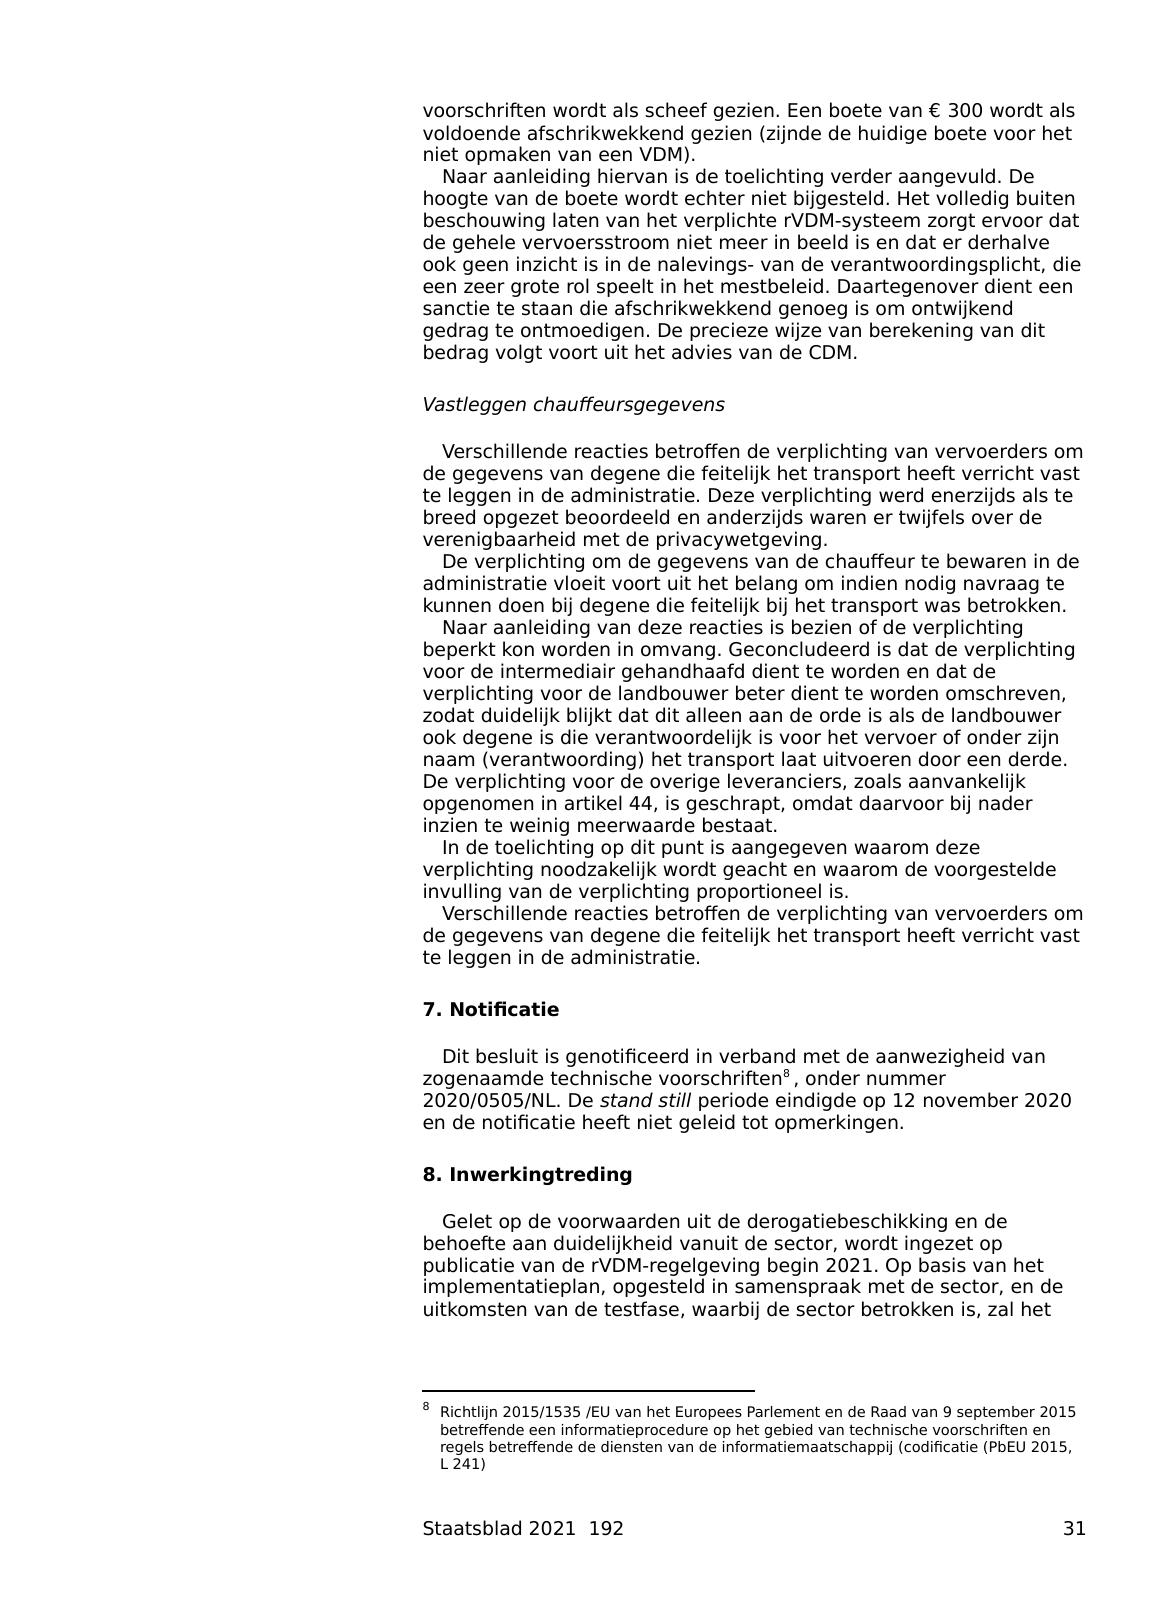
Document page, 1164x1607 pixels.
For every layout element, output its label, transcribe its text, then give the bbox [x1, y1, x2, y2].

text Verschillende reacties betroffen de verplichting van vervoerders om de gegevens van degene die feitelijk het transport heeft verricht vast te leggen in de administratie. Deze verplichting werd enerzijds als te breed opgezet beoordeeld en anderzijds waren er twijfels over de verenigbaarheid met de privacywetgeving. [422, 441, 1087, 551]
text In de toelichting op dit punt is aangegeven waarom deze verplichting noodzakelijk wordt geacht en waarom de voorgestelde invulling van de verplichting proportioneel is. [422, 837, 1087, 903]
subtitle 7. Notificatie [422, 999, 1087, 1021]
text Gelet op de voorwaarden uit de derogatiebeschikking en de behoefte aan duidelijkheid vanuit de sector, wordt ingezet op publicatie van de rVDM-regelgeving begin 2021. Op basis van het implementatieplan, opgesteld in samenspraak met de sector, en de uitkomsten van de testfase, waarbij de sector betrokken is, zal het [422, 1211, 1087, 1320]
text Dit besluit is genotificeerd in verband met de aanwezigheid van zogenaamde technische voorschriften, onder nummer 2020/0505/NL. De stand still periode eindigde op 12 november 2020 en de notificatie heeft niet geleid tot opmerkingen. [422, 1046, 1087, 1133]
text Richtlijn 2015/1535 /EU van het Europees Parlement en de Raad van 9 september 2015 betreffende een informatieprocedure op het gebied van technische voorschriften en regels betreffende de diensten van de informatiemaatschappij (codificatie (PbEU 2015, L 241) [422, 1400, 1087, 1473]
subtitle 8. Inwerkingtreding [422, 1163, 1087, 1186]
text De verplichting om de gegevens van de chauffeur te bewaren in de administratie vloeit voort uit het belang om indien nodig navraag te kunnen doen bij degene die feitelijk bij het transport was betrokken. [422, 551, 1087, 617]
text Naar aanleiding van deze reacties is bezien of de verplichting beperkt kon worden in omvang. Geconcludeerd is dat de verplichting voor de intermediair gehandhaafd dient te worden en dat de verplichting voor de landbouwer beter dient te worden omschreven, zodat duidelijk blijkt dat dit alleen aan de orde is als de landbouwer ook degene is die verantwoordelijk is voor het vervoer of onder zijn naam (verantwoording) het transport laat uitvoeren door een derde. De verplichting voor de overige leveranciers, zoals aanvankelijk opgenomen in artikel 44, is geschrapt, omdat daarvoor bij nader inzien te weinig meerwaarde bestaat. [422, 617, 1087, 837]
text Verschillende reacties betroffen de verplichting van vervoerders om de gegevens van degene die feitelijk het transport heeft verricht vast te leggen in de administratie. [422, 903, 1087, 969]
subtitle Vastleggen chauffeursgegevens [422, 394, 1087, 416]
text Naar aanleiding hiervan is de toelichting verder aangevuld. De hoogte van de boete wordt echter niet bijgesteld. Het volledig buiten beschouwing laten van het verplichte rVDM-systeem zorgt ervoor dat de gehele vervoersstroom niet meer in beeld is en dat er derhalve ook geen inzicht is in de nalevings- van de verantwoordingsplicht, die een zeer grote rol speelt in het mestbeleid. Daartegenover dient een sanctie te staan die afschrikwekkend genoeg is om ontwijkend gedrag te ontmoedigen. De precieze wijze van berekening van dit bedrag volgt voort uit het advies van de CDM. [422, 166, 1087, 364]
text voorschriften wordt als scheef gezien. Een boete van € 300 wordt als voldoende afschrikwekkend gezien (zijnde de huidige boete voor het niet opmaken van een VDM). [422, 100, 1087, 166]
